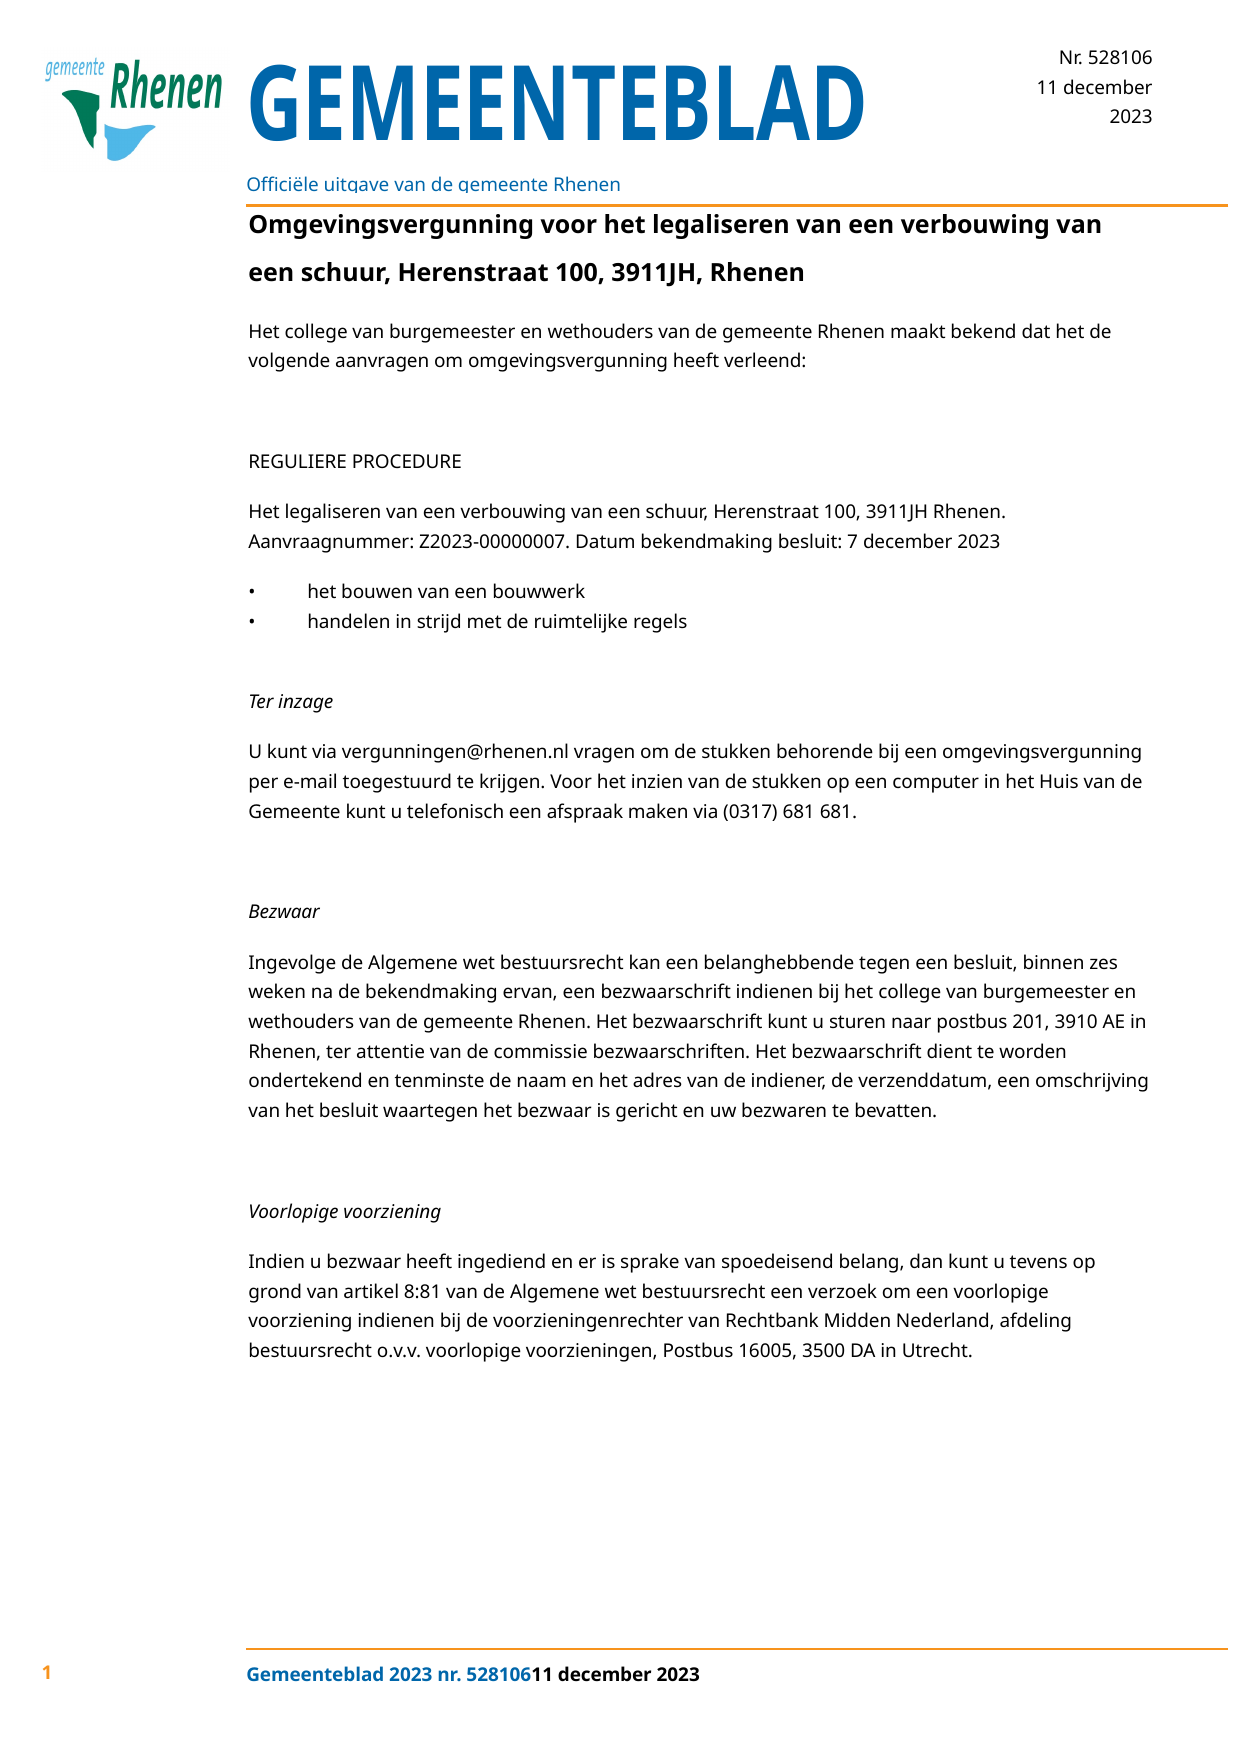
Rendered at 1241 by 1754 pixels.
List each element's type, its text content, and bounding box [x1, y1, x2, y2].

list handelen in strijd met de ruimtelijke regels [248, 608, 1152, 634]
text U kunt via vergunningen@rhenen.nl vragen om de stukken behorende bij een omgevingsvergunning per e-mail toegestuurd te krijgen. Voor het inzien van de stukken op een computer in het Huis van de Gemeente kunt u telefonisch een afspraak maken via (0317) 681 681. [248, 739, 1152, 824]
text REGULIERE PROCEDURE [248, 448, 1152, 474]
list het bouwen van een bouwwerk [248, 579, 1152, 604]
text Indien u bezwaar heeft ingediend en er is sprake van spoedeisend belang, dan kunt u tevens op grond van artikel 8:81 van de Algemene wet bestuursrecht een verzoek om een voorlopige voorziening indienen bij de voorzieningenrechter van Rechtbank Midden Nederland, afdeling bestuursrecht o.v.v. voorlopige voorzieningen, Postbus 16005, 3500 DA in Utrecht. [248, 1248, 1152, 1363]
picture [41, 47, 231, 172]
text Ingevolge de Algemene wet bestuursrecht kan een belanghebbende tegen een besluit, binnen zes weken na de bekendmaking ervan, een bezwaarschrift indienen bij het college van burgemeester en wethouders van de gemeente Rhenen. Het bezwaarschrift kunt u sturen naar postbus 201, 3910 AE in Rhenen, ter attentie van de commissie bezwaarschriften. Het bezwaarschrift dient te worden ondertekend en tenminste de naam en het adres van de indiener, de verzenddatum, een omschrijving van het besluit waartegen het bezwaar is gericht en uw bezwaren te bevatten. [248, 949, 1152, 1123]
text Ter inzage [248, 688, 1152, 714]
text Het legaliseren van een verbouwing van een schuur, Herenstraat 100, 3911JH Rhenen. Aanvraagnummer: Z2023-00000007. Datum bekendmaking besluit: 7 december 2023 [248, 499, 1152, 554]
text Bezwaar [248, 899, 1152, 924]
text Voorlopige voorziening [248, 1198, 1152, 1224]
text Het college van burgemeester en wethouders van de gemeente Rhenen maakt bekend dat het de volgende aanvragen om omgevingsvergunning heeft verleend: [248, 318, 1152, 373]
text Omgevingsvergunning voor het legaliseren van een verbouwing van een schuur, Herenstraat 100, 3911JH, Rhenen [248, 207, 1152, 288]
